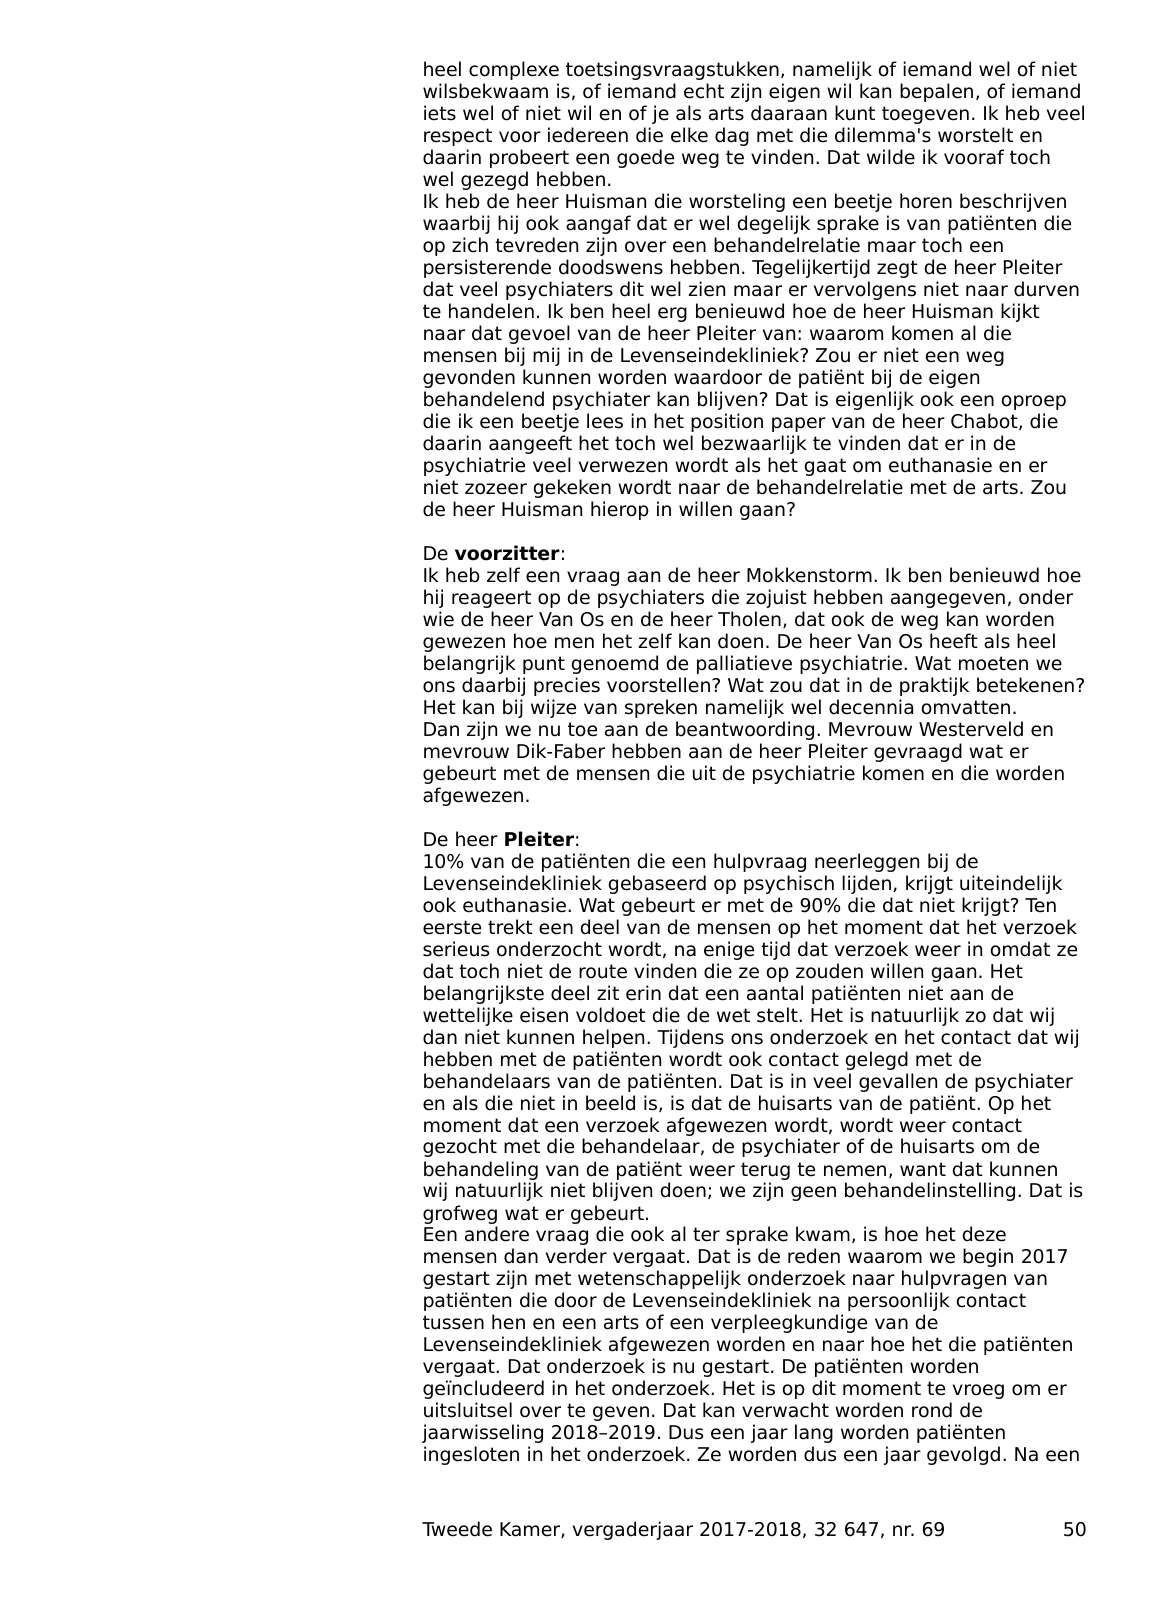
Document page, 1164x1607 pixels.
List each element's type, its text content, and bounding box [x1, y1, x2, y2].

text heel complexe toetsingsvraagstukken, namelijk of iemand wel of niet wilsbekwaam is, of iemand echt zijn eigen wil kan bepalen, of iemand iets wel of niet wil en of je als arts daaraan kunt toegeven. Ik heb veel respect voor iedereen die elke dag met die dilemma's worstelt en daarin probeert een goede weg te vinden. Dat wilde ik vooraf toch wel gezegd hebben. [422, 59, 1087, 191]
text Ik heb de heer Huisman die worsteling een beetje horen beschrijven waarbij hij ook aangaf dat er wel degelijk sprake is van patiënten die op zich tevreden zijn over een behandelrelatie maar toch een persisterende doodswens hebben. Tegelijkertijd zegt de heer Pleiter dat veel psychiaters dit wel zien maar er vervolgens niet naar durven te handelen. Ik ben heel erg benieuwd hoe de heer Huisman kijkt naar dat gevoel van de heer Pleiter van: waarom komen al die mensen bij mij in de Levenseindekliniek? Zou er niet een weg gevonden kunnen worden waardoor de patiënt bij de eigen behandelend psychiater kan blijven? Dat is eigenlijk ook een oproep die ik een beetje lees in het position paper van de heer Chabot, die daarin aangeeft het toch wel bezwaarlijk te vinden dat er in de psychiatrie veel verwezen wordt als het gaat om euthanasie en er niet zozeer gekeken wordt naar de behandelrelatie met de arts. Zou de heer Huisman hierop in willen gaan? [422, 191, 1087, 521]
text 10% van de patiënten die een hulpvraag neerleggen bij de Levenseindekliniek gebaseerd op psychisch lijden, krijgt uiteindelijk ook euthanasie. Wat gebeurt er met de 90% die dat niet krijgt? Ten eerste trekt een deel van de mensen op het moment dat het verzoek serieus onderzocht wordt, na enige tijd dat verzoek weer in omdat ze dat toch niet de route vinden die ze op zouden willen gaan. Het belangrijkste deel zit erin dat een aantal patiënten niet aan de wettelijke eisen voldoet die de wet stelt. Het is natuurlijk zo dat wij dan niet kunnen helpen. Tijdens ons onderzoek en het contact dat wij hebben met de patiënten wordt ook contact gelegd met de behandelaars van de patiënten. Dat is in veel gevallen de psychiater en als die niet in beeld is, is dat de huisarts van de patiënt. Op het moment dat een verzoek afgewezen wordt, wordt weer contact gezocht met die behandelaar, de psychiater of de huisarts om de behandeling van de patiënt weer terug te nemen, want dat kunnen wij natuurlijk niet blijven doen; we zijn geen behandelinstelling. Dat is grofweg wat er gebeurt. [422, 851, 1087, 1224]
text Ik heb zelf een vraag aan de heer Mokkenstorm. Ik ben benieuwd hoe hij reageert op de psychiaters die zojuist hebben aangegeven, onder wie de heer Van Os en de heer Tholen, dat ook de weg kan worden gewezen hoe men het zelf kan doen. De heer Van Os heeft als heel belangrijk punt genoemd de palliatieve psychiatrie. Wat moeten we ons daarbij precies voorstellen? Wat zou dat in de praktijk betekenen? Het kan bij wijze van spreken namelijk wel decennia omvatten. [422, 565, 1087, 719]
text De heer Pleiter: [422, 829, 1087, 851]
text Dan zijn we nu toe aan de beantwoording. Mevrouw Westerveld en mevrouw Dik-Faber hebben aan de heer Pleiter gevraagd wat er gebeurt met de mensen die uit de psychiatrie komen en die worden afgewezen. [422, 719, 1087, 807]
text Een andere vraag die ook al ter sprake kwam, is hoe het deze mensen dan verder vergaat. Dat is de reden waarom we begin 2017 gestart zijn met wetenschappelijk onderzoek naar hulpvragen van patiënten die door de Levenseindekliniek na persoonlijk contact tussen hen en een arts of een verpleegkundige van de Levenseindekliniek afgewezen worden en naar hoe het die patiënten vergaat. Dat onderzoek is nu gestart. De patiënten worden geïncludeerd in het onderzoek. Het is op dit moment te vroeg om er uitsluitsel over te geven. Dat kan verwacht worden rond de jaarwisseling 2018–2019. Dus een jaar lang worden patiënten ingesloten in het onderzoek. Ze worden dus een jaar gevolgd. Na een [422, 1224, 1087, 1466]
text De voorzitter: [422, 543, 1087, 565]
